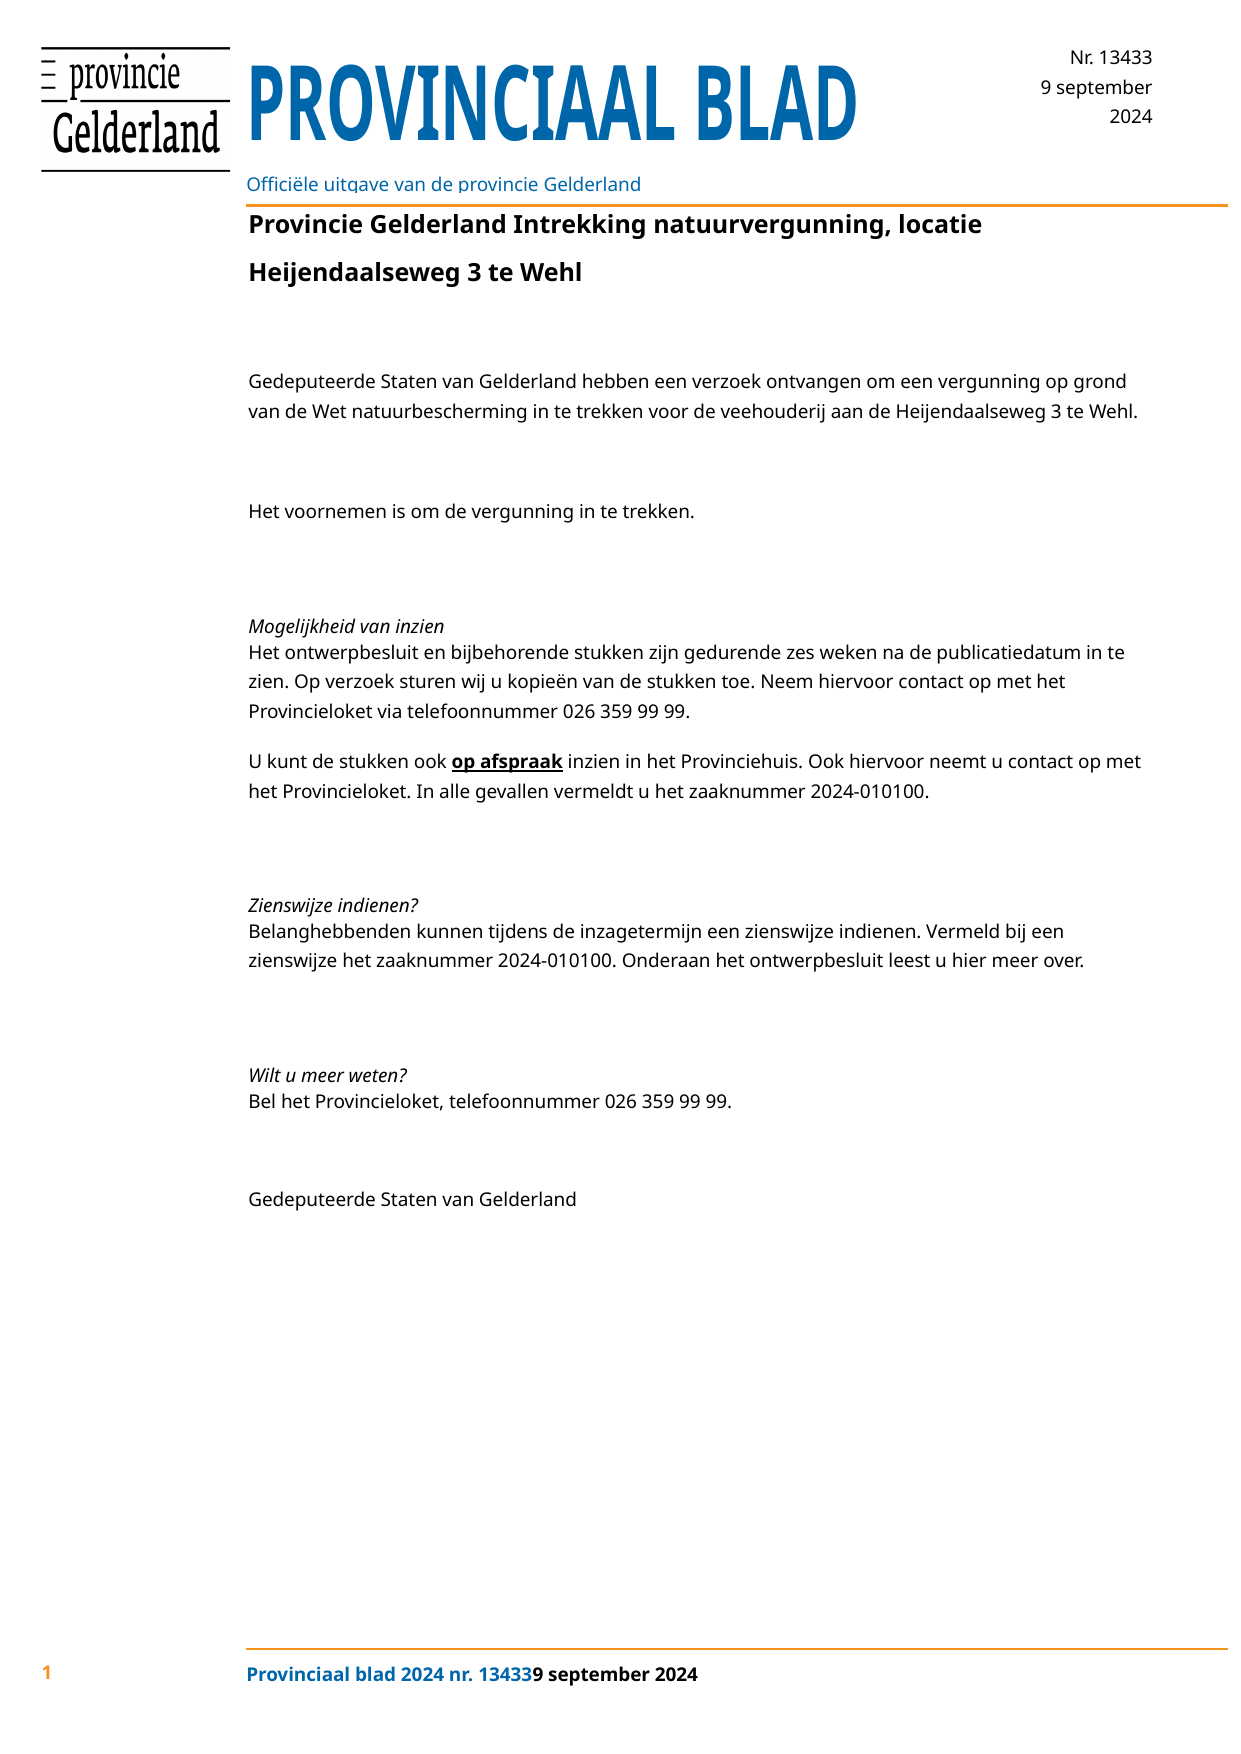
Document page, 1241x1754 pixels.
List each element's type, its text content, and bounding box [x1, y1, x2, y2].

text Het voornemen is om de vergunning in te trekken. [248, 499, 1152, 524]
text Zienswijze indienen? [248, 892, 1152, 918]
text Bel het Provincieloket, telefoonnummer 026 359 99 99. [248, 1088, 1152, 1113]
text Gedeputeerde Staten van Gelderland hebben een verzoek ontvangen om een vergunning op grond van de Wet natuurbescherming in te trekken voor de veehouderij aan de Heijendaalseweg 3 te Wehl. [248, 368, 1152, 424]
text Gedeputeerde Staten van Gelderland [248, 1186, 1152, 1212]
text U kunt de stukken ook op afspraak inzien in het Provinciehuis. Ook hiervoor neemt u contact op met het Provincieloket. In alle gevallen vermeldt u het zaaknummer 2024-010100. [248, 748, 1152, 804]
text Provincie Gelderland Intrekking natuurvergunning, locatie Heijendaalseweg 3 te Wehl [248, 207, 1152, 288]
text Mogelijkheid van inzien [248, 613, 1152, 639]
text Het ontwerpbesluit en bijbehorende stukken zijn gedurende zes weken na de publicatiedatum in te zien. Op verzoek sturen wij u kopieën van de stukken toe. Neem hiervoor contact op met het Provincieloket via telefoonnummer 026 359 99 99. [248, 639, 1152, 724]
text Belanghebbenden kunnen tijdens de inzagetermijn een zienswijze indienen. Vermeld bij een zienswijze het zaaknummer 2024-010100. Onderaan het ontwerpbesluit leest u hier meer over. [248, 918, 1152, 973]
text Wilt u meer weten? [248, 1062, 1152, 1088]
picture [41, 47, 231, 172]
